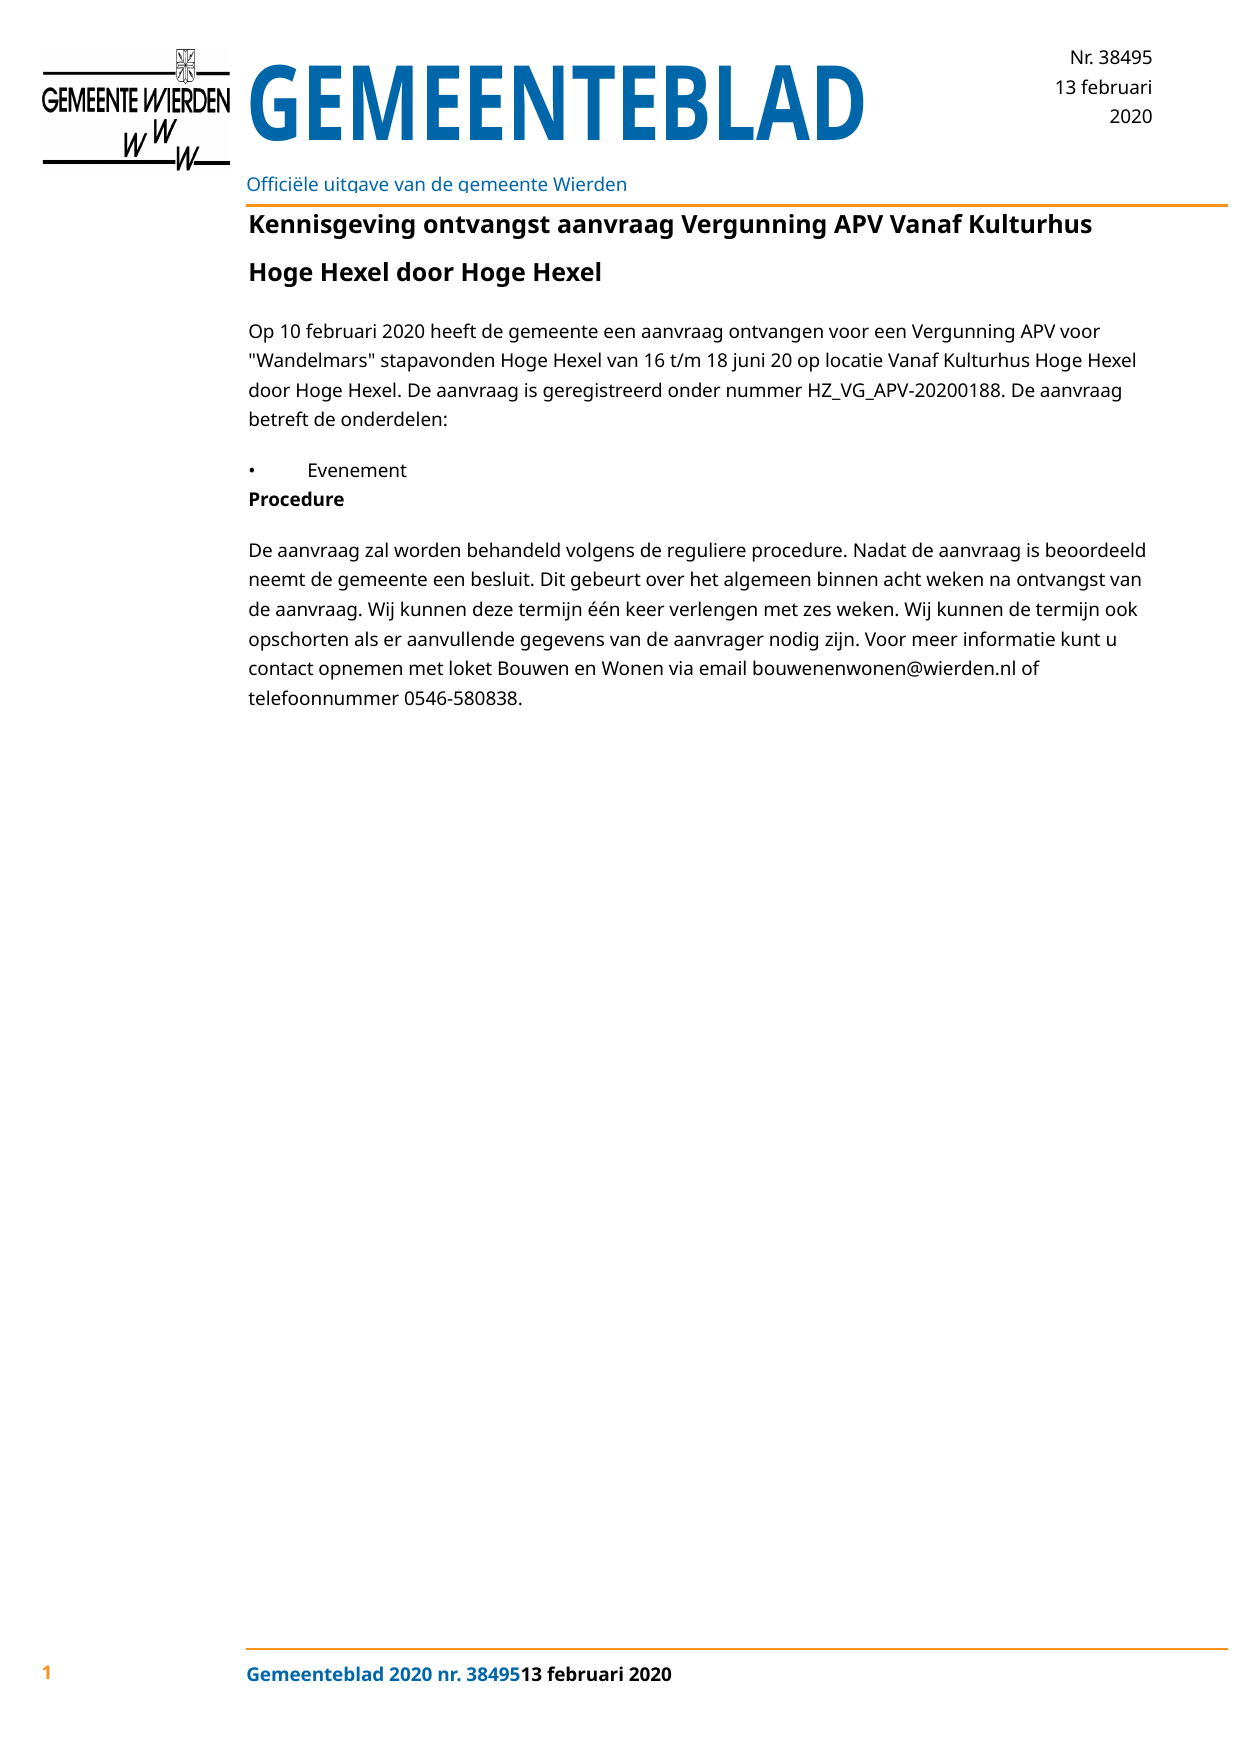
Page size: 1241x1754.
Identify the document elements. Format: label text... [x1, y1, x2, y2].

text De aanvraag zal worden behandeld volgens de reguliere procedure. Nadat de aanvraag is beoordeeld neemt de gemeente een besluit. Dit gebeurt over het algemeen binnen acht weken na ontvangst van de aanvraag. Wij kunnen deze termijn één keer verlengen met zes weken. Wij kunnen de termijn ook opschorten als er aanvullende gegevens van de aanvrager nodig zijn. Voor meer informatie kunt u contact opnemen met loket Bouwen en Wonen via email bouwenenwonen@wierden.nl of telefoonnummer 0546-580838. [248, 537, 1152, 711]
list Evenement [248, 457, 1152, 483]
text Op 10 februari 2020 heeft de gemeente een aanvraag ontvangen voor een Vergunning APV voor "Wandelmars" stapavonden Hoge Hexel van 16 t/m 18 juni 20 op locatie Vanaf Kulturhus Hoge Hexel door Hoge Hexel. De aanvraag is geregistreerd onder nummer HZ_VG_APV-20200188. De aanvraag betreft de onderdelen: [248, 318, 1152, 432]
picture [41, 47, 231, 172]
text Procedure [248, 487, 1152, 512]
text Kennisgeving ontvangst aanvraag Vergunning APV Vanaf Kulturhus Hoge Hexel door Hoge Hexel [248, 207, 1152, 288]
